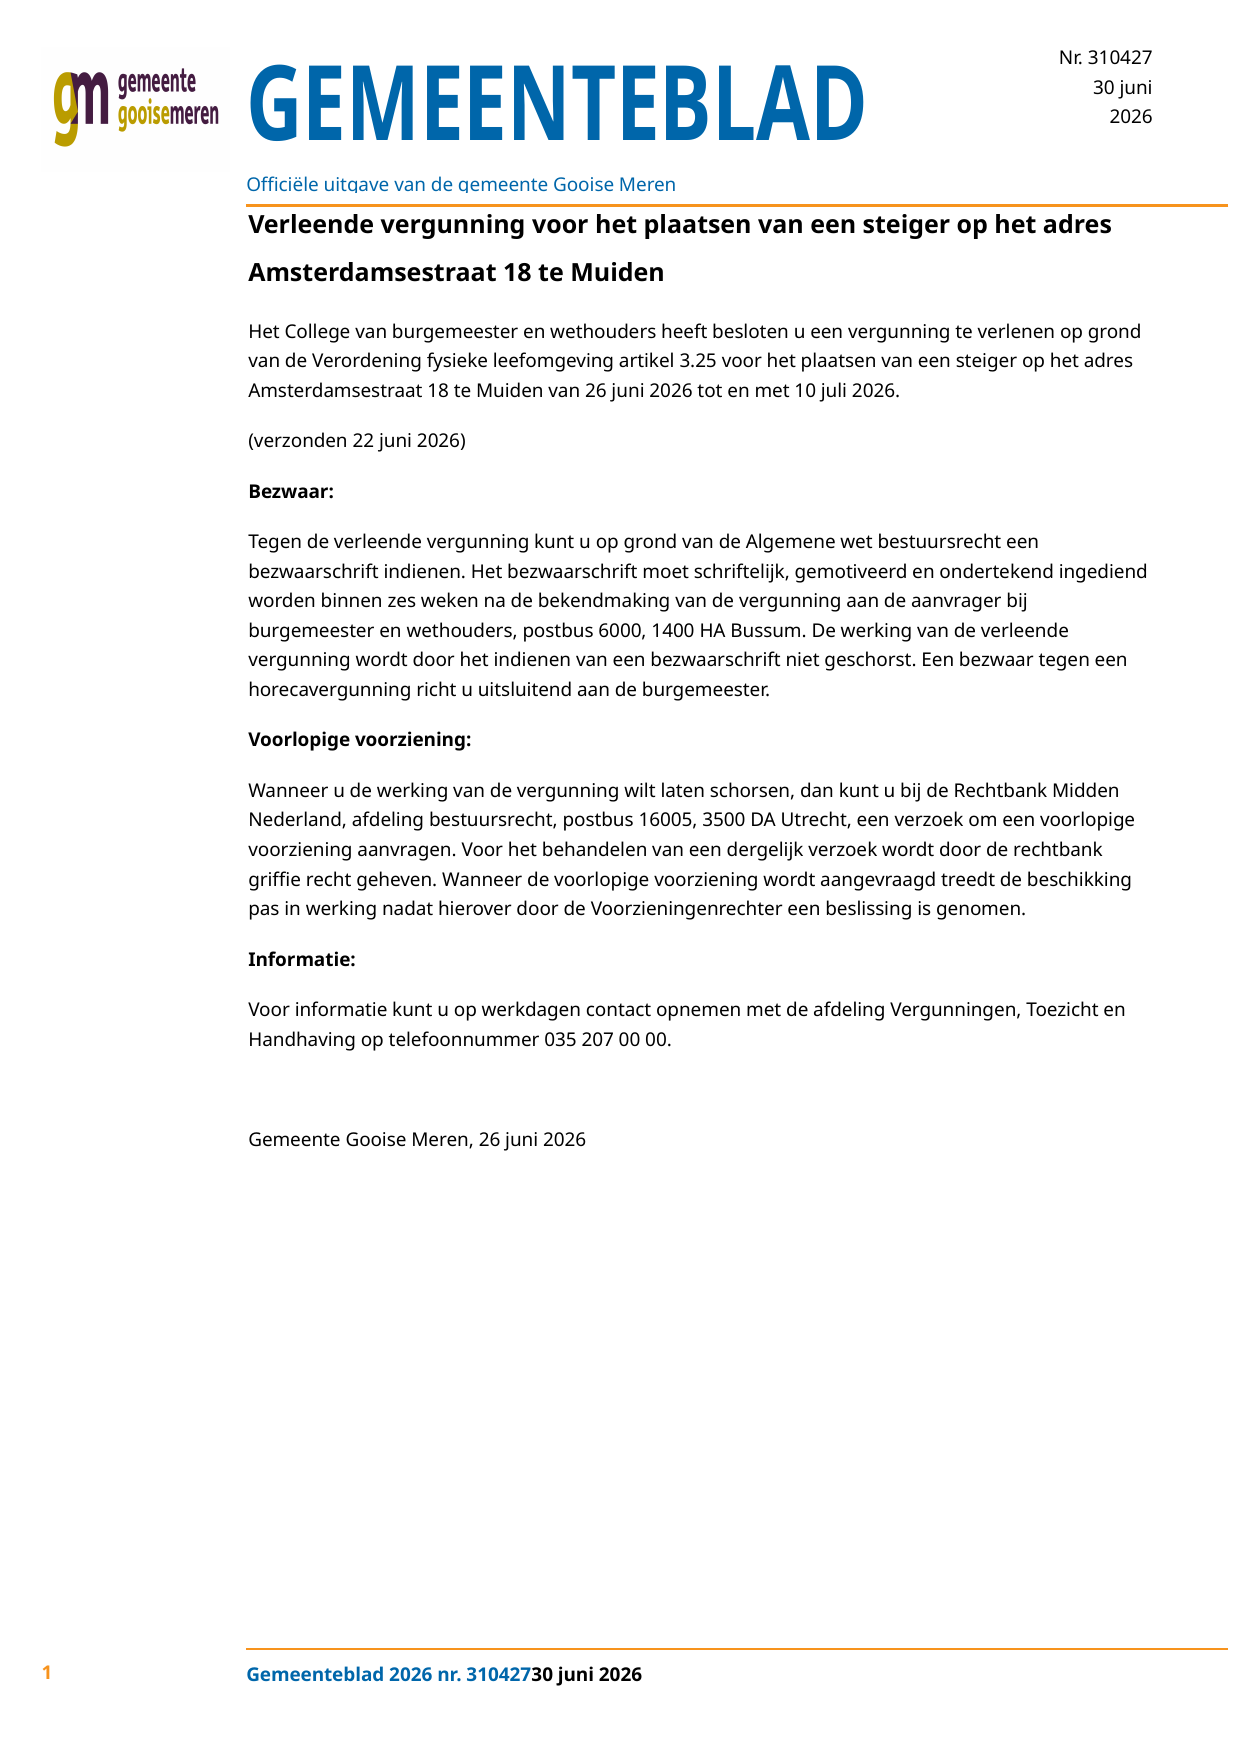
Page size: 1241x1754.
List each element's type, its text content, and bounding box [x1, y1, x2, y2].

text Bezwaar: [248, 478, 1152, 504]
text Het College van burgemeester en wethouders heeft besloten u een vergunning te verlenen op grond van de Verordening fysieke leefomgeving artikel 3.25 voor het plaatsen van een steiger op het adres Amsterdamsestraat 18 te Muiden van 26 juni 2026 tot en met 10 juli 2026. [248, 318, 1152, 403]
text Gemeente Gooise Meren, 26 juni 2026 [248, 1127, 1152, 1152]
text Verleende vergunning voor het plaatsen van een steiger op het adres Amsterdamsestraat 18 te Muiden [248, 207, 1152, 288]
text (verzonden 22 juni 2026) [248, 427, 1152, 453]
text Informatie: [248, 946, 1152, 972]
text Voorlopige voorziening: [248, 727, 1152, 752]
text Tegen de verleende vergunning kunt u op grond van de Algemene wet bestuursrecht een bezwaarschrift indienen. Het bezwaarschrift moet schriftelijk, gemotiveerd en ondertekend ingediend worden binnen zes weken na de bekendmaking van de vergunning aan de aanvrager bij burgemeester en wethouders, postbus 6000, 1400 HA Bussum. De werking van de verleende vergunning wordt door het indienen van een bezwaarschrift niet geschorst. Een bezwaar tegen een horecavergunning richt u uitsluitend aan de burgemeester. [248, 528, 1152, 702]
text Wanneer u de werking van de vergunning wilt laten schorsen, dan kunt u bij de Rechtbank Midden Nederland, afdeling bestuursrecht, postbus 16005, 3500 DA Utrecht, een verzoek om een voorlopige voorziening aanvragen. Voor het behandelen van een dergelijk verzoek wordt door de rechtbank griffie recht geheven. Wanneer de voorlopige voorziening wordt aangevraagd treedt de beschikking pas in werking nadat hierover door de Voorzieningenrechter een beslissing is genomen. [248, 777, 1152, 921]
picture [41, 47, 231, 172]
text Voor informatie kunt u op werkdagen contact opnemen met de afdeling Vergunningen, Toezicht en Handhaving op telefoonnummer 035 207 00 00. [248, 996, 1152, 1052]
